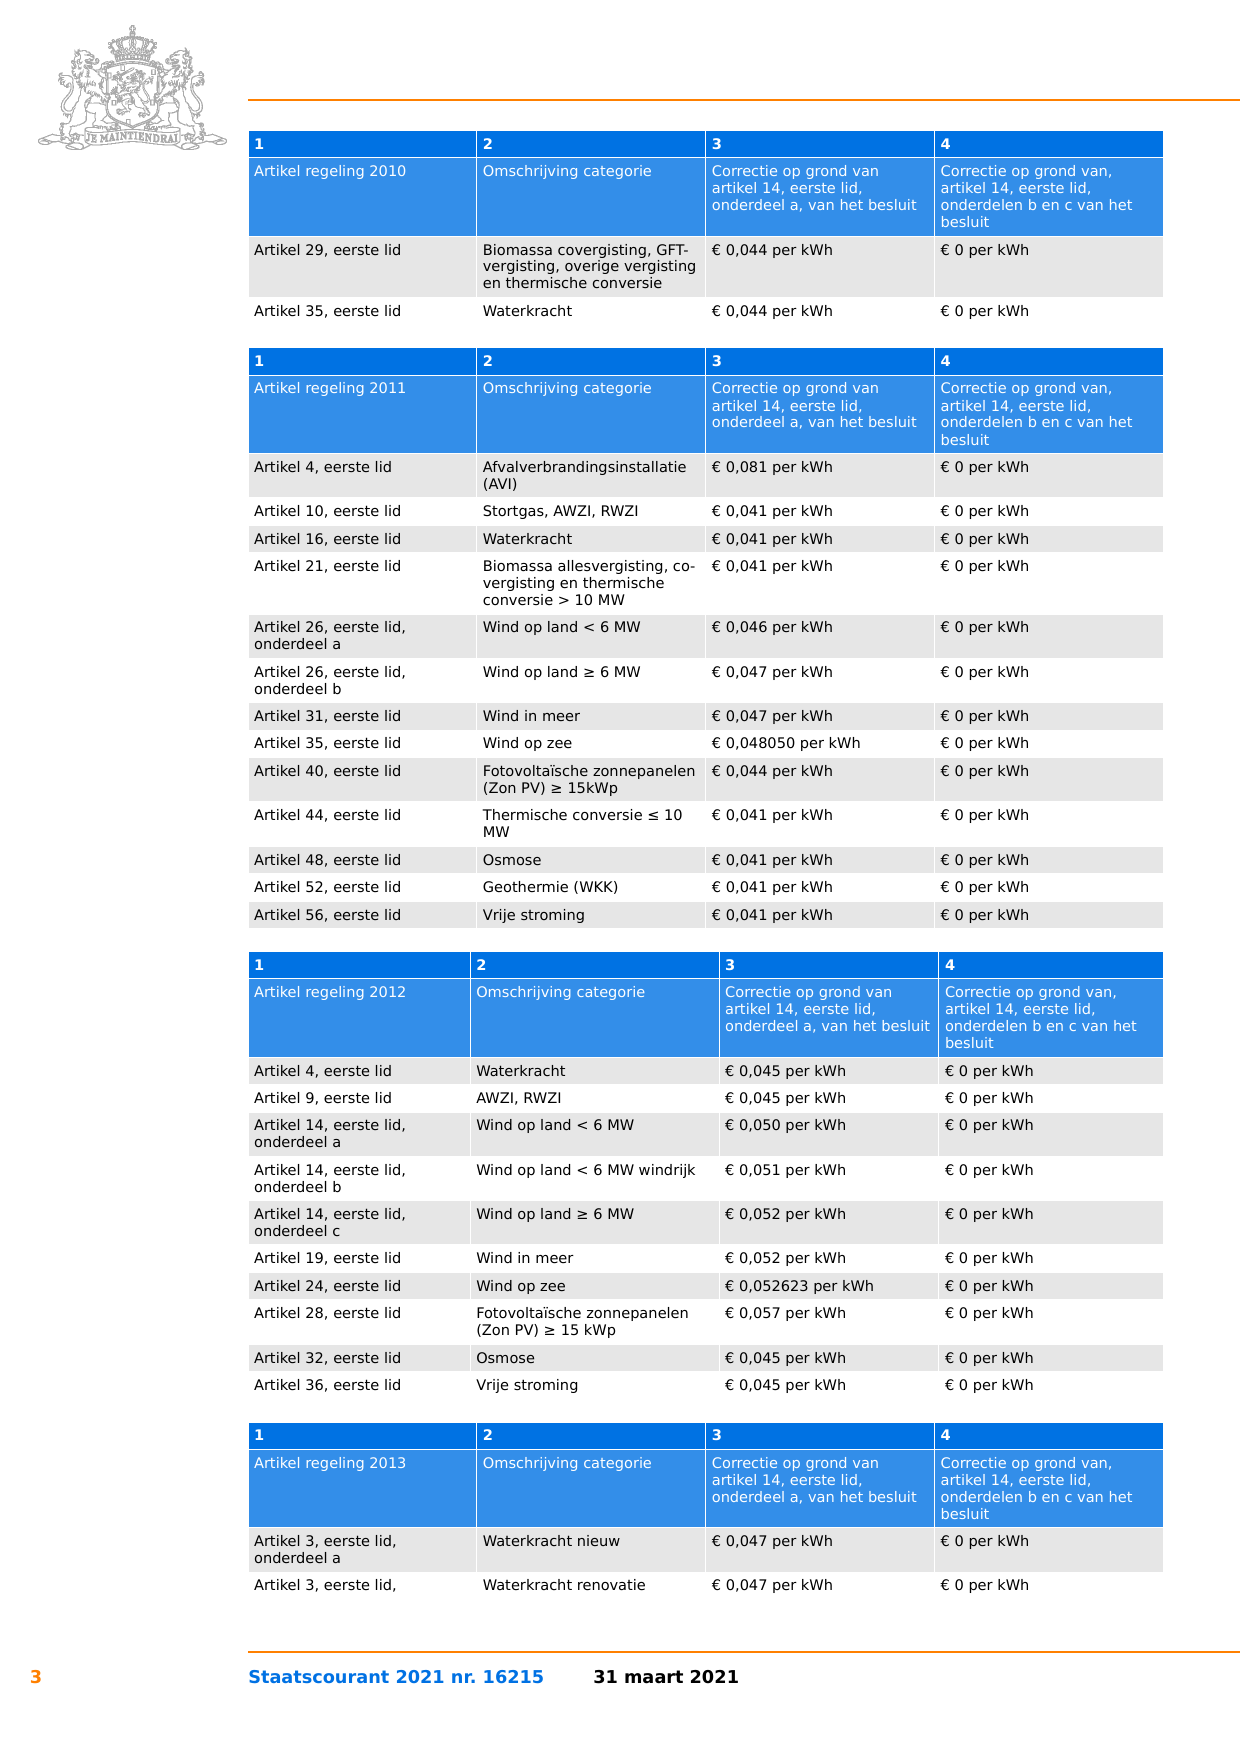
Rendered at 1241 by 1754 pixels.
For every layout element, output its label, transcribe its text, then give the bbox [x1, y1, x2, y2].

table_cell Artikel 10, eerste lid [249, 499, 476, 525]
table_cell Thermische conversie ≤ 10 MW [477, 803, 705, 846]
table_cell € 0 per kWh [939, 1372, 1163, 1398]
table_cell Omschrijving categorie [477, 376, 705, 453]
table_cell € 0,048050 per kWh [706, 731, 934, 757]
table_cell € 0 per kWh [935, 847, 1163, 873]
table_cell € 0,046 per kWh [706, 615, 934, 658]
table_header 4 [935, 131, 1163, 157]
table_cell Wind op land < 6 MW [471, 1113, 719, 1156]
table_cell Artikel 19, eerste lid [249, 1246, 470, 1272]
table_cell Artikel 4, eerste lid [249, 1058, 470, 1084]
table_cell Wind op zee [471, 1273, 719, 1299]
table_cell Artikel 16, eerste lid [249, 526, 476, 552]
table_header 3 [706, 1423, 934, 1449]
table_cell Artikel 48, eerste lid [249, 847, 476, 873]
table_cell € 0 per kWh [935, 731, 1163, 757]
table_cell € 0,045 per kWh [720, 1085, 938, 1111]
table_cell Artikel 14, eerste lid, onderdeel b [249, 1157, 470, 1200]
table_cell € 0 per kWh [939, 1345, 1163, 1371]
table_cell € 0 per kWh [935, 1528, 1163, 1572]
table_cell € 0 per kWh [935, 1573, 1163, 1599]
table_cell € 0 per kWh [935, 553, 1163, 613]
table_cell Waterkracht [477, 526, 705, 552]
table_cell Artikel 9, eerste lid [249, 1085, 470, 1111]
table_cell € 0 per kWh [939, 1157, 1163, 1200]
table_cell € 0,041 per kWh [706, 553, 934, 613]
table_cell Artikel 35, eerste lid [249, 731, 476, 757]
table_cell Artikel 32, eerste lid [249, 1345, 470, 1371]
table_cell € 0,045 per kWh [720, 1372, 938, 1398]
table_cell Artikel 3, eerste lid, [249, 1573, 476, 1599]
table_cell € 0,081 per kWh [706, 454, 934, 497]
table_cell € 0,041 per kWh [706, 803, 934, 846]
table_cell Wind op land < 6 MW windrijk [471, 1157, 719, 1200]
table_cell € 0 per kWh [935, 703, 1163, 730]
table_cell Vrije stroming [477, 902, 705, 928]
table_cell € 0,047 per kWh [706, 659, 934, 702]
table_cell € 0,044 per kWh [706, 237, 934, 297]
table_cell € 0,047 per kWh [706, 1528, 934, 1572]
table_cell € 0 per kWh [939, 1300, 1163, 1344]
table_cell Waterkracht [477, 298, 705, 324]
table_header 1 [249, 348, 476, 375]
table_cell Artikel 24, eerste lid [249, 1273, 470, 1299]
table_cell Artikel regeling 2013 [249, 1450, 476, 1527]
table_cell € 0,041 per kWh [706, 902, 934, 928]
table_cell Correctie op grond van, artikel 14, eerste lid, onderdelen b en c van het besluit [939, 979, 1163, 1057]
table_cell Osmose [477, 847, 705, 873]
table_cell € 0,045 per kWh [720, 1345, 938, 1371]
table_cell Omschrijving categorie [471, 979, 719, 1057]
table_header 3 [706, 131, 934, 157]
table_cell € 0,052 per kWh [720, 1246, 938, 1272]
table_cell Artikel regeling 2010 [249, 158, 476, 236]
table_cell € 0,052623 per kWh [720, 1273, 938, 1299]
table_header 2 [477, 1423, 705, 1449]
table_cell Fotovoltaïsche zonnepanelen (Zon PV) ≥ 15 kWp [471, 1300, 719, 1344]
table_cell Artikel 21, eerste lid [249, 553, 476, 613]
table_cell € 0 per kWh [939, 1058, 1163, 1084]
table_cell € 0,047 per kWh [706, 703, 934, 730]
table_cell Afvalverbrandingsinstallatie (AVI) [477, 454, 705, 497]
table_cell Artikel regeling 2012 [249, 979, 470, 1057]
table_cell Osmose [471, 1345, 719, 1371]
table_cell € 0,044 per kWh [706, 758, 934, 801]
table_cell Omschrijving categorie [477, 1450, 705, 1527]
table_cell € 0,052 per kWh [720, 1201, 938, 1244]
table_cell € 0 per kWh [939, 1246, 1163, 1272]
table_cell € 0,050 per kWh [720, 1113, 938, 1156]
table_cell € 0 per kWh [935, 758, 1163, 801]
table_cell Artikel 4, eerste lid [249, 454, 476, 497]
table_cell € 0 per kWh [939, 1273, 1163, 1299]
table_header 3 [706, 348, 934, 375]
table_cell € 0 per kWh [935, 237, 1163, 297]
table_cell Correctie op grond van artikel 14, eerste lid, onderdeel a, van het besluit [720, 979, 938, 1057]
table_cell € 0 per kWh [935, 803, 1163, 846]
table_cell Artikel 56, eerste lid [249, 902, 476, 928]
table_cell € 0,041 per kWh [706, 499, 934, 525]
table_cell Stortgas, AWZI, RWZI [477, 499, 705, 525]
table_header 1 [249, 131, 476, 157]
table_header 3 [720, 952, 938, 978]
table_cell Waterkracht renovatie [477, 1573, 705, 1599]
table_cell € 0,051 per kWh [720, 1157, 938, 1200]
table_cell € 0,041 per kWh [706, 874, 934, 901]
table_cell Artikel 31, eerste lid [249, 703, 476, 730]
table_cell Artikel 36, eerste lid [249, 1372, 470, 1398]
table_cell Correctie op grond van, artikel 14, eerste lid, onderdelen b en c van het besluit [935, 1450, 1163, 1527]
table_cell € 0,047 per kWh [706, 1573, 934, 1599]
table_cell Artikel 35, eerste lid [249, 298, 476, 324]
table_cell Artikel 44, eerste lid [249, 803, 476, 846]
table_cell Vrije stroming [471, 1372, 719, 1398]
table_cell Omschrijving categorie [477, 158, 705, 236]
table_cell Artikel 14, eerste lid, onderdeel a [249, 1113, 470, 1156]
table_header 1 [249, 952, 470, 978]
table_cell € 0 per kWh [935, 659, 1163, 702]
table_header 2 [477, 131, 705, 157]
table_header 4 [935, 1423, 1163, 1449]
table_cell Waterkracht nieuw [477, 1528, 705, 1572]
table_cell Wind in meer [471, 1246, 719, 1272]
table_header 2 [471, 952, 719, 978]
table_cell € 0 per kWh [935, 902, 1163, 928]
table_cell Correctie op grond van, artikel 14, eerste lid, onderdelen b en c van het besluit [935, 376, 1163, 453]
table_cell Artikel 29, eerste lid [249, 237, 476, 297]
table_cell Artikel 14, eerste lid, onderdeel c [249, 1201, 470, 1244]
table_cell € 0,045 per kWh [720, 1058, 938, 1084]
table_cell Correctie op grond van artikel 14, eerste lid, onderdeel a, van het besluit [706, 158, 934, 236]
table_cell Wind op zee [477, 731, 705, 757]
table_cell Wind in meer [477, 703, 705, 730]
table_cell Artikel 26, eerste lid, onderdeel b [249, 659, 476, 702]
picture [38, 25, 227, 150]
table_cell Correctie op grond van artikel 14, eerste lid, onderdeel a, van het besluit [706, 1450, 934, 1527]
table_cell Artikel 52, eerste lid [249, 874, 476, 901]
table_cell Biomassa covergisting, GFT-vergisting, overige vergisting en thermische conversie [477, 237, 705, 297]
table_cell € 0 per kWh [935, 615, 1163, 658]
table_cell AWZI, RWZI [471, 1085, 719, 1111]
table_cell € 0,041 per kWh [706, 526, 934, 552]
table_cell Wind op land < 6 MW [477, 615, 705, 658]
table_cell € 0,044 per kWh [706, 298, 934, 324]
table_header 1 [249, 1423, 476, 1449]
table_cell € 0 per kWh [935, 874, 1163, 901]
table_cell Correctie op grond van, artikel 14, eerste lid, onderdelen b en c van het besluit [935, 158, 1163, 236]
table_cell € 0 per kWh [935, 298, 1163, 324]
table_cell € 0 per kWh [935, 454, 1163, 497]
table_cell € 0,057 per kWh [720, 1300, 938, 1344]
table_header 4 [935, 348, 1163, 375]
table_cell Artikel 40, eerste lid [249, 758, 476, 801]
table_cell Wind op land ≥ 6 MW [477, 659, 705, 702]
table_cell Wind op land ≥ 6 MW [471, 1201, 719, 1244]
table_cell Fotovoltaïsche zonnepanelen (Zon PV) ≥ 15kWp [477, 758, 705, 801]
table_cell € 0,041 per kWh [706, 847, 934, 873]
table_cell € 0 per kWh [939, 1113, 1163, 1156]
table_cell € 0 per kWh [939, 1085, 1163, 1111]
table_cell Waterkracht [471, 1058, 719, 1084]
table_cell € 0 per kWh [935, 526, 1163, 552]
table_cell Geothermie (WKK) [477, 874, 705, 901]
table_cell Artikel 28, eerste lid [249, 1300, 470, 1344]
table_header 2 [477, 348, 705, 375]
table_cell Artikel regeling 2011 [249, 376, 476, 453]
table_cell € 0 per kWh [935, 499, 1163, 525]
table_cell € 0 per kWh [939, 1201, 1163, 1244]
table_cell Correctie op grond van artikel 14, eerste lid, onderdeel a, van het besluit [706, 376, 934, 453]
table_cell Artikel 3, eerste lid, onderdeel a [249, 1528, 476, 1572]
table_cell Artikel 26, eerste lid, onderdeel a [249, 615, 476, 658]
table_header 4 [939, 952, 1163, 978]
table_cell Biomassa allesvergisting, co-vergisting en thermische conversie > 10 MW [477, 553, 705, 613]
